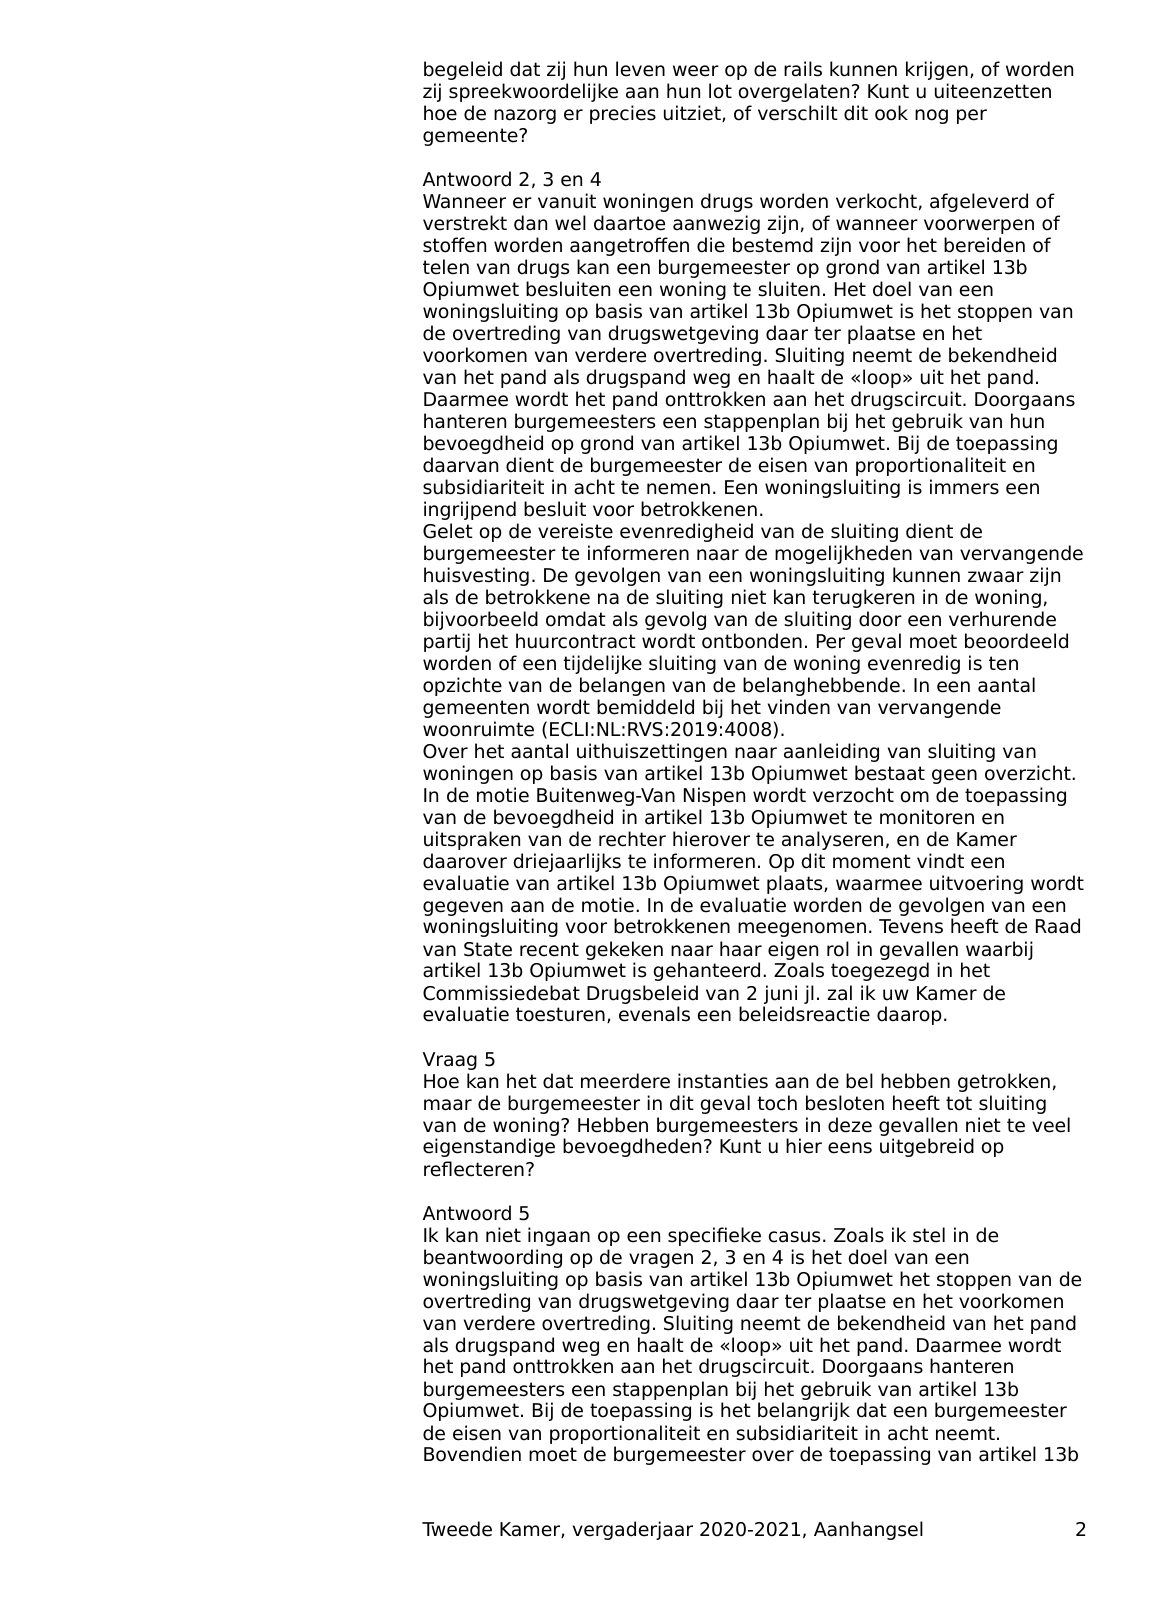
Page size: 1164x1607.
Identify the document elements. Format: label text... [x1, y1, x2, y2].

text begeleid dat zij hun leven weer op de rails kunnen krijgen, of worden zij spreekwoordelijke aan hun lot overgelaten? Kunt u uiteenzetten hoe de nazorg er precies uitziet, of verschilt dit ook nog per gemeente? [422, 59, 1087, 147]
text Hoe kan het dat meerdere instanties aan de bel hebben getrokken, maar de burgemeester in dit geval toch besloten heeft tot sluiting van de woning? Hebben burgemeesters in deze gevallen niet te veel eigenstandige bevoegdheden? Kunt u hier eens uitgebreid op reflecteren? [422, 1071, 1087, 1180]
text Wanneer er vanuit woningen drugs worden verkocht, afgeleverd of verstrekt dan wel daartoe aanwezig zijn, of wanneer voorwerpen of stoffen worden aangetroffen die bestemd zijn voor het bereiden of telen van drugs kan een burgemeester op grond van artikel 13b Opiumwet besluiten een woning te sluiten. Het doel van een woningsluiting op basis van artikel 13b Opiumwet is het stoppen van de overtreding van drugswetgeving daar ter plaatse en het voorkomen van verdere overtreding. Sluiting neemt de bekendheid van het pand als drugspand weg en haalt de «loop» uit het pand. Daarmee wordt het pand onttrokken aan het drugscircuit. Doorgaans hanteren burgemeesters een stappenplan bij het gebruik van hun bevoegdheid op grond van artikel 13b Opiumwet. Bij de toepassing daarvan dient de burgemeester de eisen van proportionaliteit en subsidiariteit in acht te nemen. Een woningsluiting is immers een ingrijpend besluit voor betrokkenen. [422, 191, 1087, 521]
text Ik kan niet ingaan op een specifieke casus. Zoals ik stel in de beantwoording op de vragen 2, 3 en 4 is het doel van een woningsluiting op basis van artikel 13b Opiumwet het stoppen van de overtreding van drugswetgeving daar ter plaatse en het voorkomen van verdere overtreding. Sluiting neemt de bekendheid van het pand als drugspand weg en haalt de «loop» uit het pand. Daarmee wordt het pand onttrokken aan het drugscircuit. Doorgaans hanteren burgemeesters een stappenplan bij het gebruik van artikel 13b Opiumwet. Bij de toepassing is het belangrijk dat een burgemeester de eisen van proportionaliteit en subsidiariteit in acht neemt. Bovendien moet de burgemeester over de toepassing van artikel 13b [422, 1224, 1087, 1466]
text Antwoord 5 [422, 1203, 1087, 1224]
text Vraag 5 [422, 1048, 1087, 1071]
text Gelet op de vereiste evenredigheid van de sluiting dient de burgemeester te informeren naar de mogelijkheden van vervangende huisvesting. De gevolgen van een woningsluiting kunnen zwaar zijn als de betrokkene na de sluiting niet kan terugkeren in de woning, bijvoorbeeld omdat als gevolg van de sluiting door een verhurende partij het huurcontract wordt ontbonden. Per geval moet beoordeeld worden of een tijdelijke sluiting van de woning evenredig is ten opzichte van de belangen van de belanghebbende. In een aantal gemeenten wordt bemiddeld bij het vinden van vervangende woonruimte (ECLI:NL:RVS:2019:4008). [422, 521, 1087, 741]
text Over het aantal uithuiszettingen naar aanleiding van sluiting van woningen op basis van artikel 13b Opiumwet bestaat geen overzicht. In de motie Buitenweg-Van Nispen wordt verzocht om de toepassing van de bevoegdheid in artikel 13b Opiumwet te monitoren en uitspraken van de rechter hierover te analyseren, en de Kamer daarover driejaarlijks te informeren. Op dit moment vindt een evaluatie van artikel 13b Opiumwet plaats, waarmee uitvoering wordt gegeven aan de motie. In de evaluatie worden de gevolgen van een woningsluiting voor betrokkenen meegenomen. Tevens heeft de Raad van State recent gekeken naar haar eigen rol in gevallen waarbij artikel 13b Opiumwet is gehanteerd. Zoals toegezegd in het Commissiedebat Drugsbeleid van 2 juni jl. zal ik uw Kamer de evaluatie toesturen, evenals een beleidsreactie daarop. [422, 741, 1087, 1026]
text Antwoord 2, 3 en 4 [422, 169, 1087, 191]
